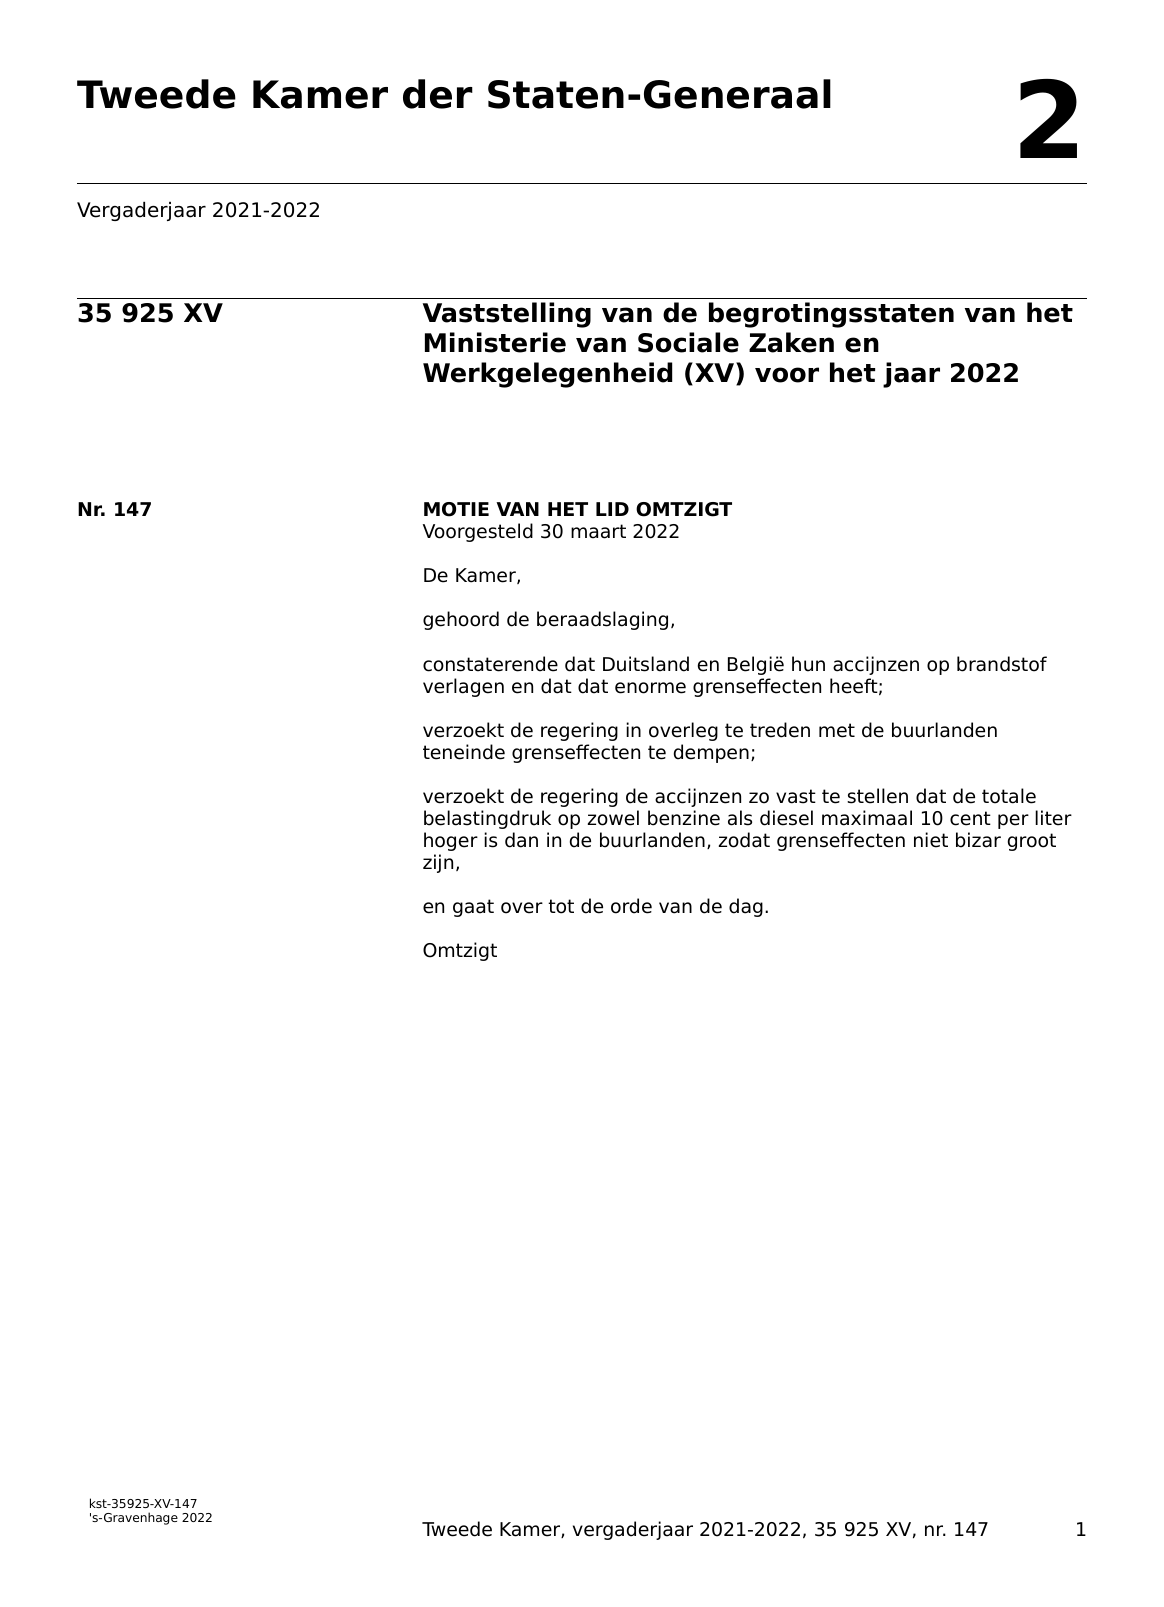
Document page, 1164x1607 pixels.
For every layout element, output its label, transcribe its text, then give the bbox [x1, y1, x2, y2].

text verzoekt de regering de accijnzen zo vast te stellen dat de totale belastingdruk op zowel benzine als diesel maximaal 10 cent per liter hoger is dan in de buurlanden, zodat grenseffecten niet bizar groot zijn, [422, 786, 1087, 874]
text Voorgesteld 30 maart 2022 [422, 521, 1087, 543]
text kst-35925-XV-147 [88, 1497, 323, 1511]
text Omtzigt [422, 940, 1087, 962]
subtitle Nr. 147 MOTIE VAN HET LID OMTZIGT [77, 499, 1087, 521]
table_header 2 [886, 59, 1087, 183]
text constaterende dat Duitsland en België hun accijnzen op brandstof verlagen en dat dat enorme grenseffecten heeft; [422, 653, 1087, 697]
table_cell Vergaderjaar 2021-2022 [77, 184, 1087, 298]
text gehoord de beraadslaging, [422, 609, 1087, 631]
table_header Tweede Kamer der Staten-Generaal [77, 59, 886, 183]
text verzoekt de regering in overleg te treden met de buurlanden teneinde grenseffecten te dempen; [422, 720, 1087, 764]
text 's-Gravenhage 2022 [88, 1511, 323, 1525]
text De Kamer, [422, 565, 1087, 587]
subtitle 35 925 XV Vaststelling van de begrotingsstaten van het Ministerie van Sociale Zaken en Werkgelegenheid (XV) voor het jaar 2022 [77, 299, 1087, 388]
text en gaat over tot de orde van de dag. [422, 896, 1087, 918]
